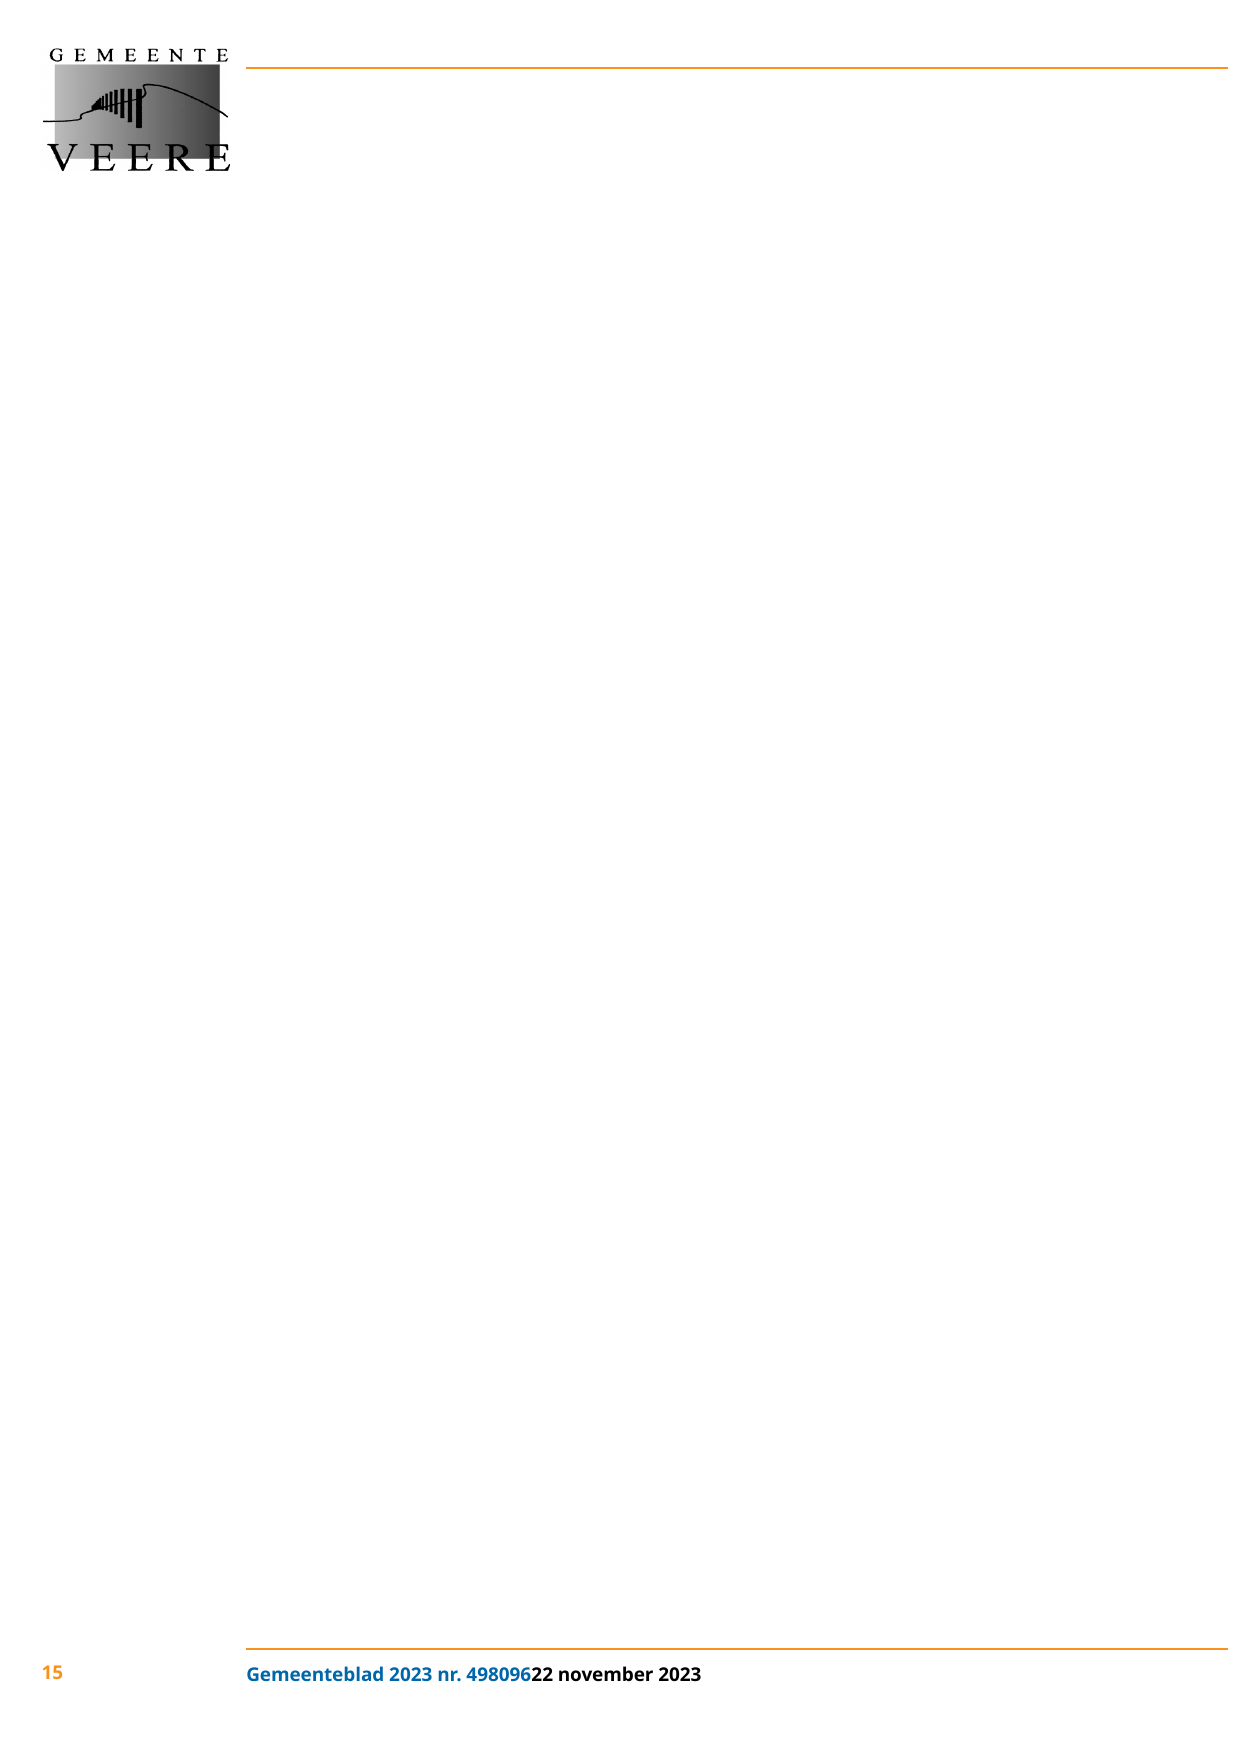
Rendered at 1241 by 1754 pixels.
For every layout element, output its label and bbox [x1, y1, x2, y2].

picture [41, 47, 231, 172]
